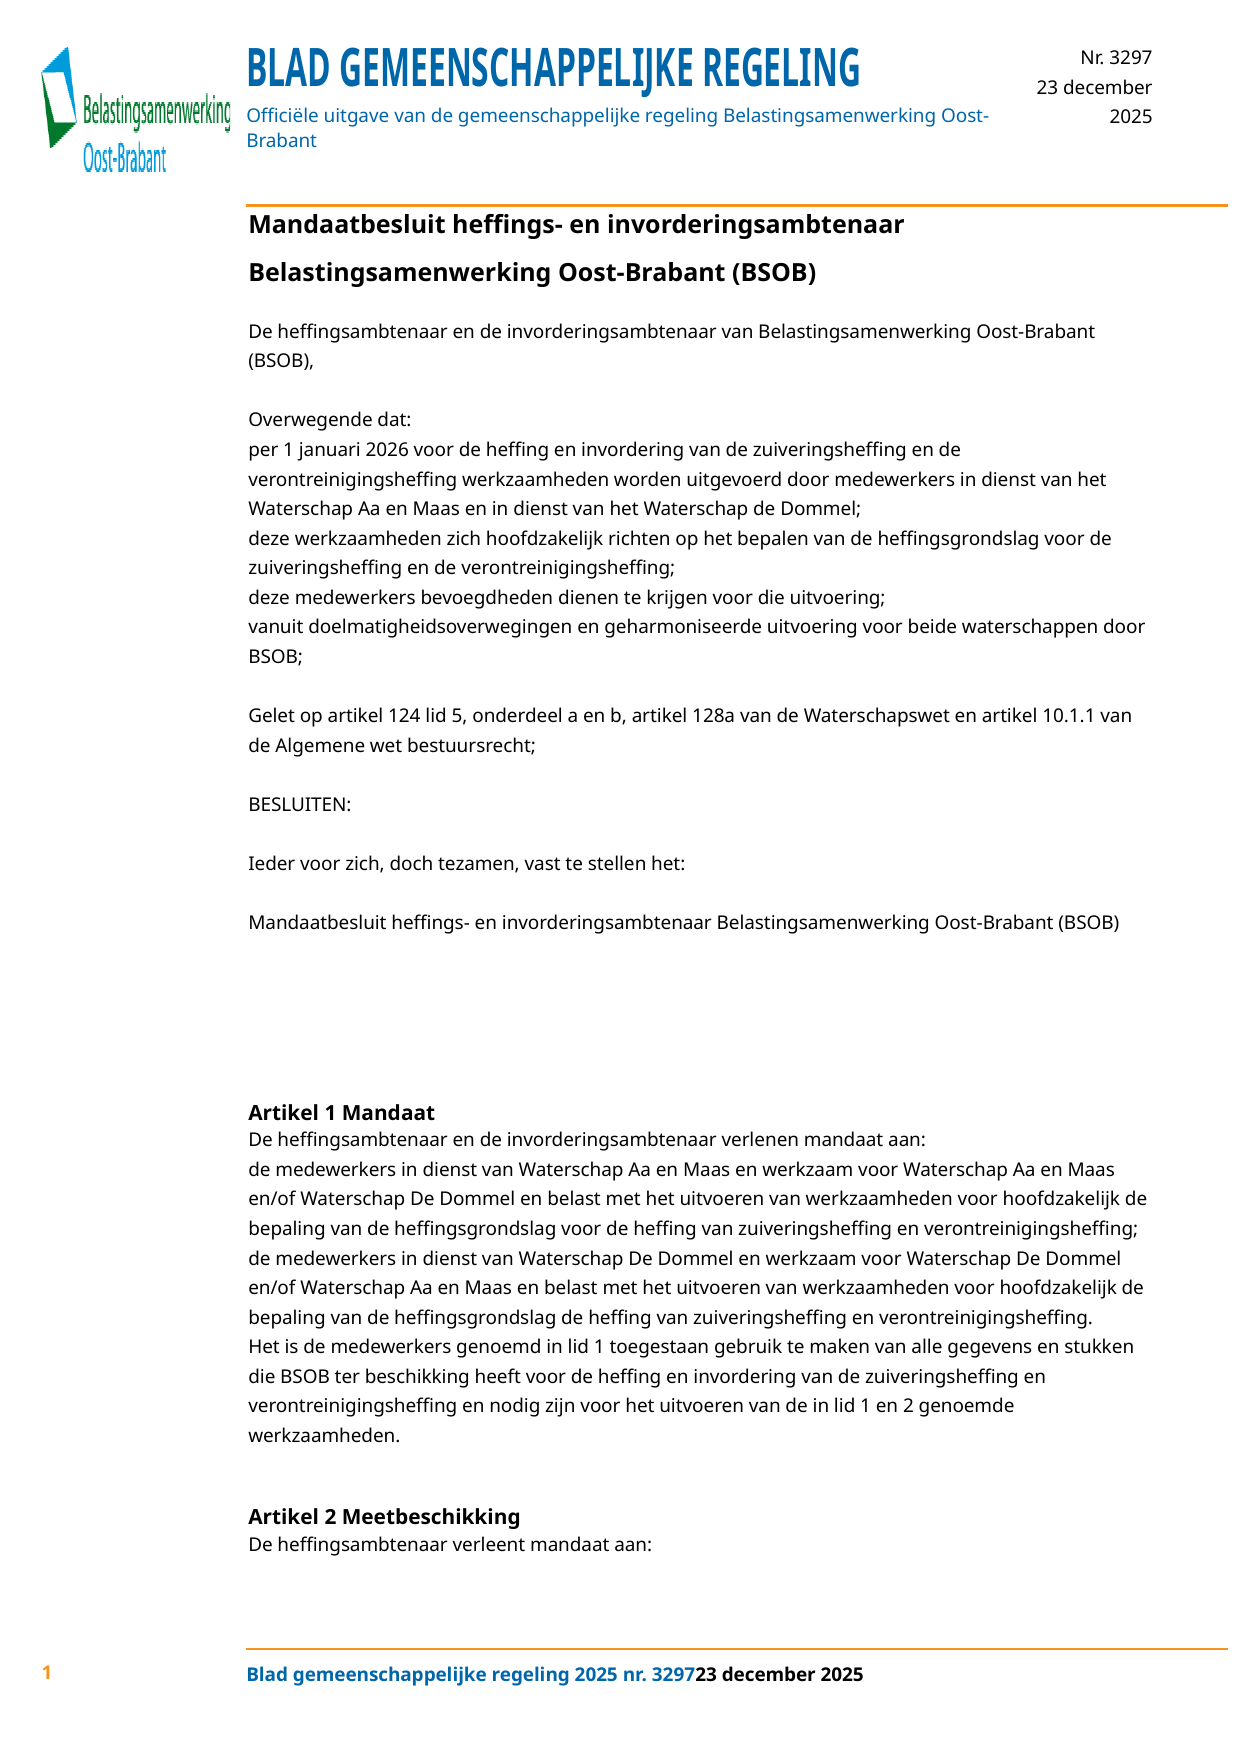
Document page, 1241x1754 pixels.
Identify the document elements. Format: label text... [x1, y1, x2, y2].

text Het is de medewerkers genoemd in lid 1 toegestaan gebruik te maken van alle gegevens en stukken die BSOB ter beschikking heeft voor de heffing en invordering van de zuiveringsheffing en verontreinigingsheffing en nodig zijn voor het uitvoeren van de in lid 1 en 2 genoemde werkzaamheden. [248, 1333, 1152, 1448]
text Gelet op artikel 124 lid 5, onderdeel a en b, artikel 128a van de Waterschapswet en artikel 10.1.1 van de Algemene wet bestuursrecht; [248, 702, 1152, 758]
picture [86, 146, 91, 169]
text Mandaatbesluit heffings- en invorderingsambtenaar Belastingsamenwerking Oost-Brabant (BSOB) [248, 909, 1152, 935]
text deze medewerkers bevoegdheden dienen te krijgen voor die uitvoering; [248, 584, 1152, 610]
text deze werkzaamheden zich hoofdzakelijk richten op het bepalen van de heffingsgrondslag voor de zuiveringsheffing en de verontreinigingsheffing; [248, 525, 1152, 580]
picture [91, 163, 96, 172]
text de medewerkers in dienst van Waterschap De Dommel en werkzaam voor Waterschap De Dommel en/of Waterschap Aa en Maas en belast met het uitvoeren van werkzaamheden voor hoofdzakelijk de bepaling van de heffingsgrondslag de heffing van zuiveringsheffing en verontreinigingsheffing. [248, 1245, 1152, 1330]
text De heffingsambtenaar verleent mandaat aan: [248, 1531, 1152, 1556]
text Artikel 1 Mandaat [248, 1098, 1152, 1126]
text BESLUITEN: [248, 791, 1152, 817]
text Mandaatbesluit heffings- en invorderingsambtenaar Belastingsamenwerking Oost-Brabant (BSOB) [248, 207, 1152, 288]
text de medewerkers in dienst van Waterschap Aa en Maas en werkzaam voor Waterschap Aa en Maas en/of Waterschap De Dommel en belast met het uitvoeren van werkzaamheden voor hoofdzakelijk de bepaling van de heffingsgrondslag voor de heffing van zuiveringsheffing en verontreinigingsheffing; [248, 1156, 1152, 1241]
text per 1 januari 2026 voor de heffing en invordering van de zuiveringsheffing en de verontreinigingsheffing werkzaamheden worden uitgevoerd door medewerkers in dienst van het Waterschap Aa en Maas en in dienst van het Waterschap de Dommel; [248, 436, 1152, 521]
picture [100, 161, 105, 172]
picture [41, 47, 231, 172]
text De heffingsambtenaar en de invorderingsambtenaar verlenen mandaat aan: [248, 1126, 1152, 1152]
text vanuit doelmatigheidsoverwegingen en geharmoniseerde uitvoering voor beide waterschappen door BSOB; [248, 614, 1152, 669]
text Artikel 2 Meetbeschikking [248, 1502, 1152, 1531]
text Overwegende dat: [248, 407, 1152, 432]
picture [129, 155, 134, 172]
text Ieder voor zich, doch tezamen, vast te stellen het: [248, 850, 1152, 876]
text De heffingsambtenaar en de invorderingsambtenaar van Belastingsamenwerking Oost-Brabant (BSOB), [248, 318, 1152, 373]
